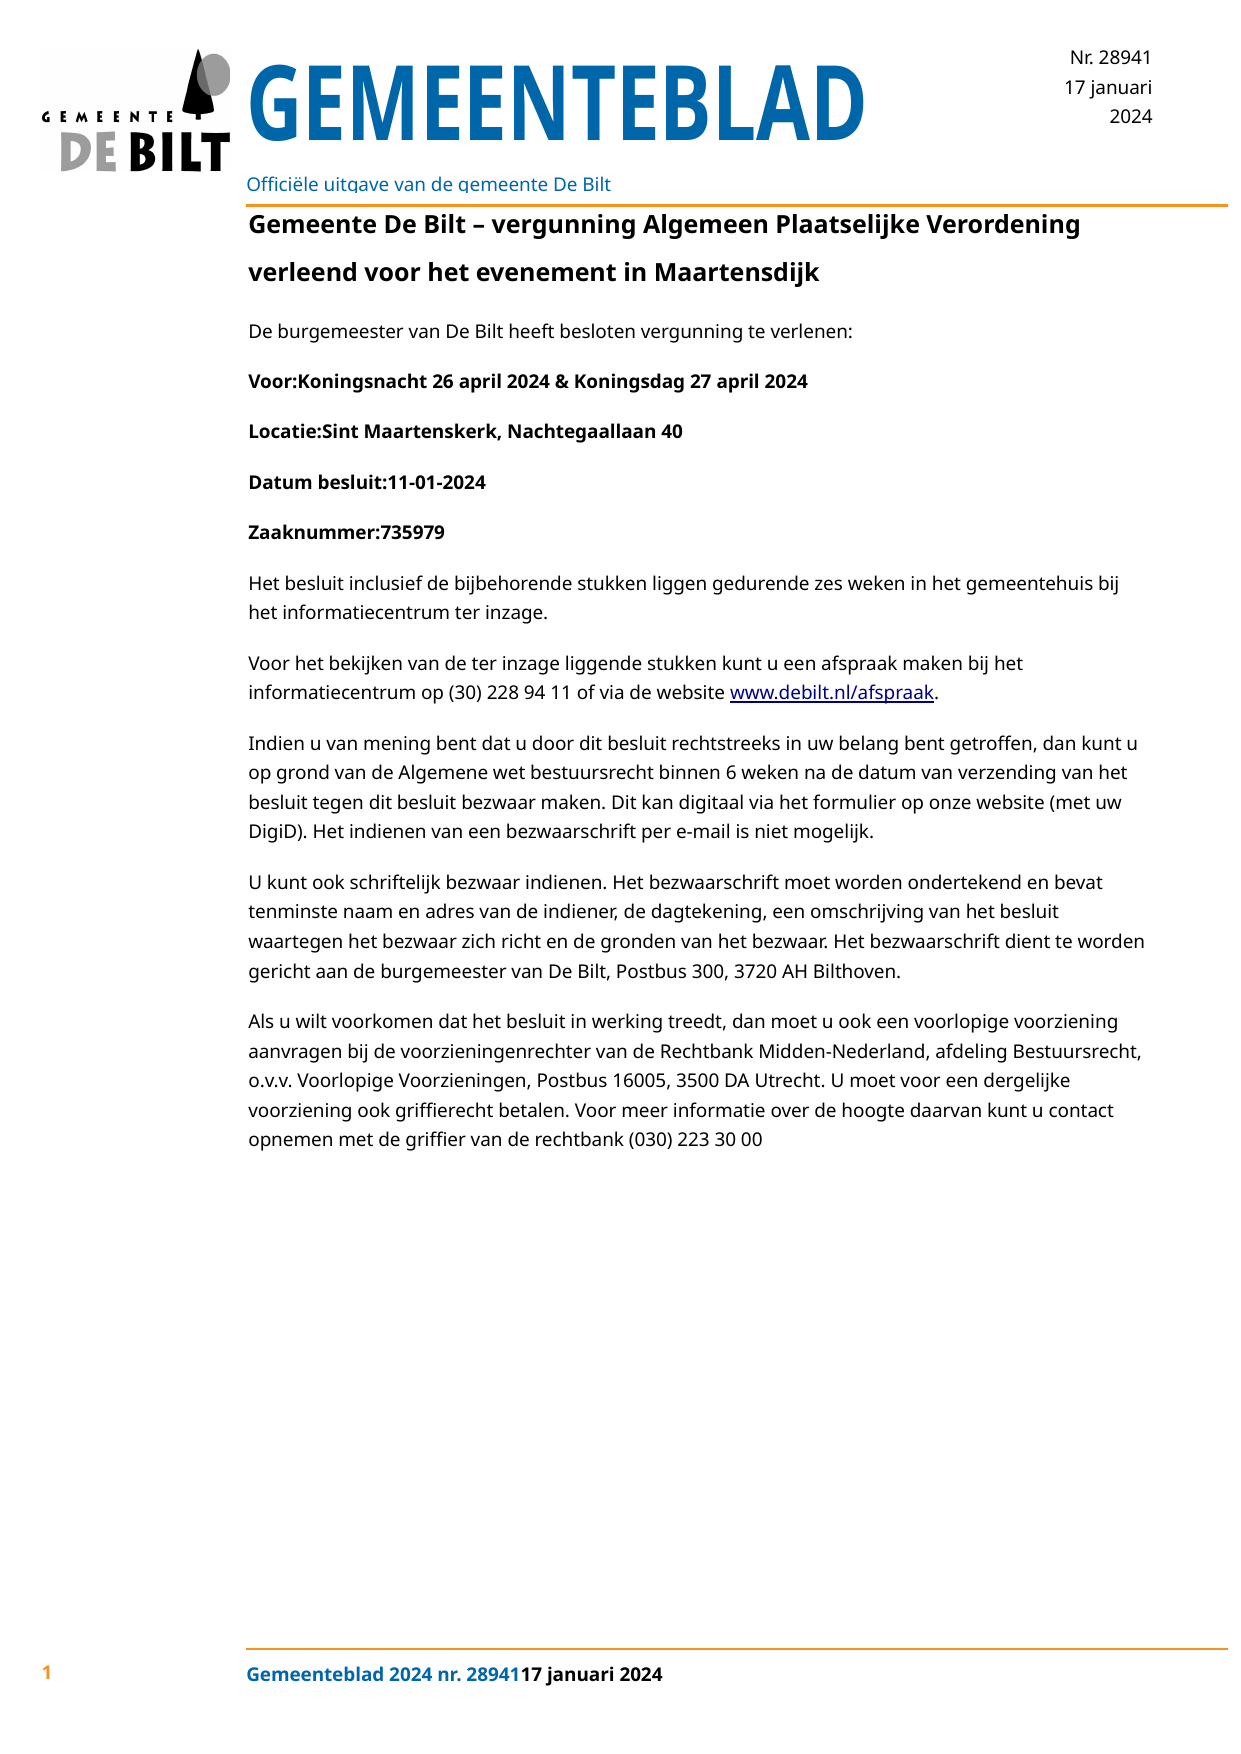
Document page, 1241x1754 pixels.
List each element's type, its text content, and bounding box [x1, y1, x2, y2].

text Het besluit inclusief de bijbehorende stukken liggen gedurende zes weken in het gemeentehuis bij het informatiecentrum ter inzage. [248, 570, 1152, 625]
text U kunt ook schriftelijk bezwaar indienen. Het bezwaarschrift moet worden ondertekend en bevat tenminste naam en adres van de indiener, de dagtekening, een omschrijving van het besluit waartegen het bezwaar zich richt en de gronden van het bezwaar. Het bezwaarschrift dient te worden gericht aan de burgemeester van De Bilt, Postbus 300, 3720 AH Bilthoven. [248, 869, 1152, 984]
text De burgemeester van De Bilt heeft besloten vergunning te verlenen: [248, 318, 1152, 344]
text Voor het bekijken van de ter inzage liggende stukken kunt u een afspraak maken bij het informatiecentrum op (30) 228 94 11 of via de website www.debilt.nl/afspraak. [248, 650, 1152, 705]
picture [41, 47, 231, 172]
text Gemeente De Bilt – vergunning Algemeen Plaatselijke Verordening verleend voor het evenement in Maartensdijk [248, 207, 1152, 288]
text Zaaknummer:735979 [248, 519, 1152, 545]
text Locatie:Sint Maartenskerk, Nachtegaallaan 40 [248, 419, 1152, 444]
text Datum besluit:11-01-2024 [248, 469, 1152, 495]
text Als u wilt voorkomen dat het besluit in werking treedt, dan moet u ook een voorlopige voorziening aanvragen bij de voorzieningenrechter van de Rechtbank Midden-Nederland, afdeling Bestuursrecht, o.v.v. Voorlopige Voorzieningen, Postbus 16005, 3500 DA Utrecht. U moet voor een dergelijke voorziening ook griffierecht betalen. Voor meer informatie over de hoogte daarvan kunt u contact opnemen met de griffier van de rechtbank (030) 223 30 00 [248, 1008, 1152, 1152]
text Indien u van mening bent dat u door dit besluit rechtstreeks in uw belang bent getroffen, dan kunt u op grond van de Algemene wet bestuursrecht binnen 6 weken na de datum van verzending van het besluit tegen dit besluit bezwaar maken. Dit kan digitaal via het formulier op onze website (met uw DigiD). Het indienen van een bezwaarschrift per e-mail is niet mogelijk. [248, 730, 1152, 844]
text Voor:Koningsnacht 26 april 2024 & Koningsdag 27 april 2024 [248, 368, 1152, 394]
